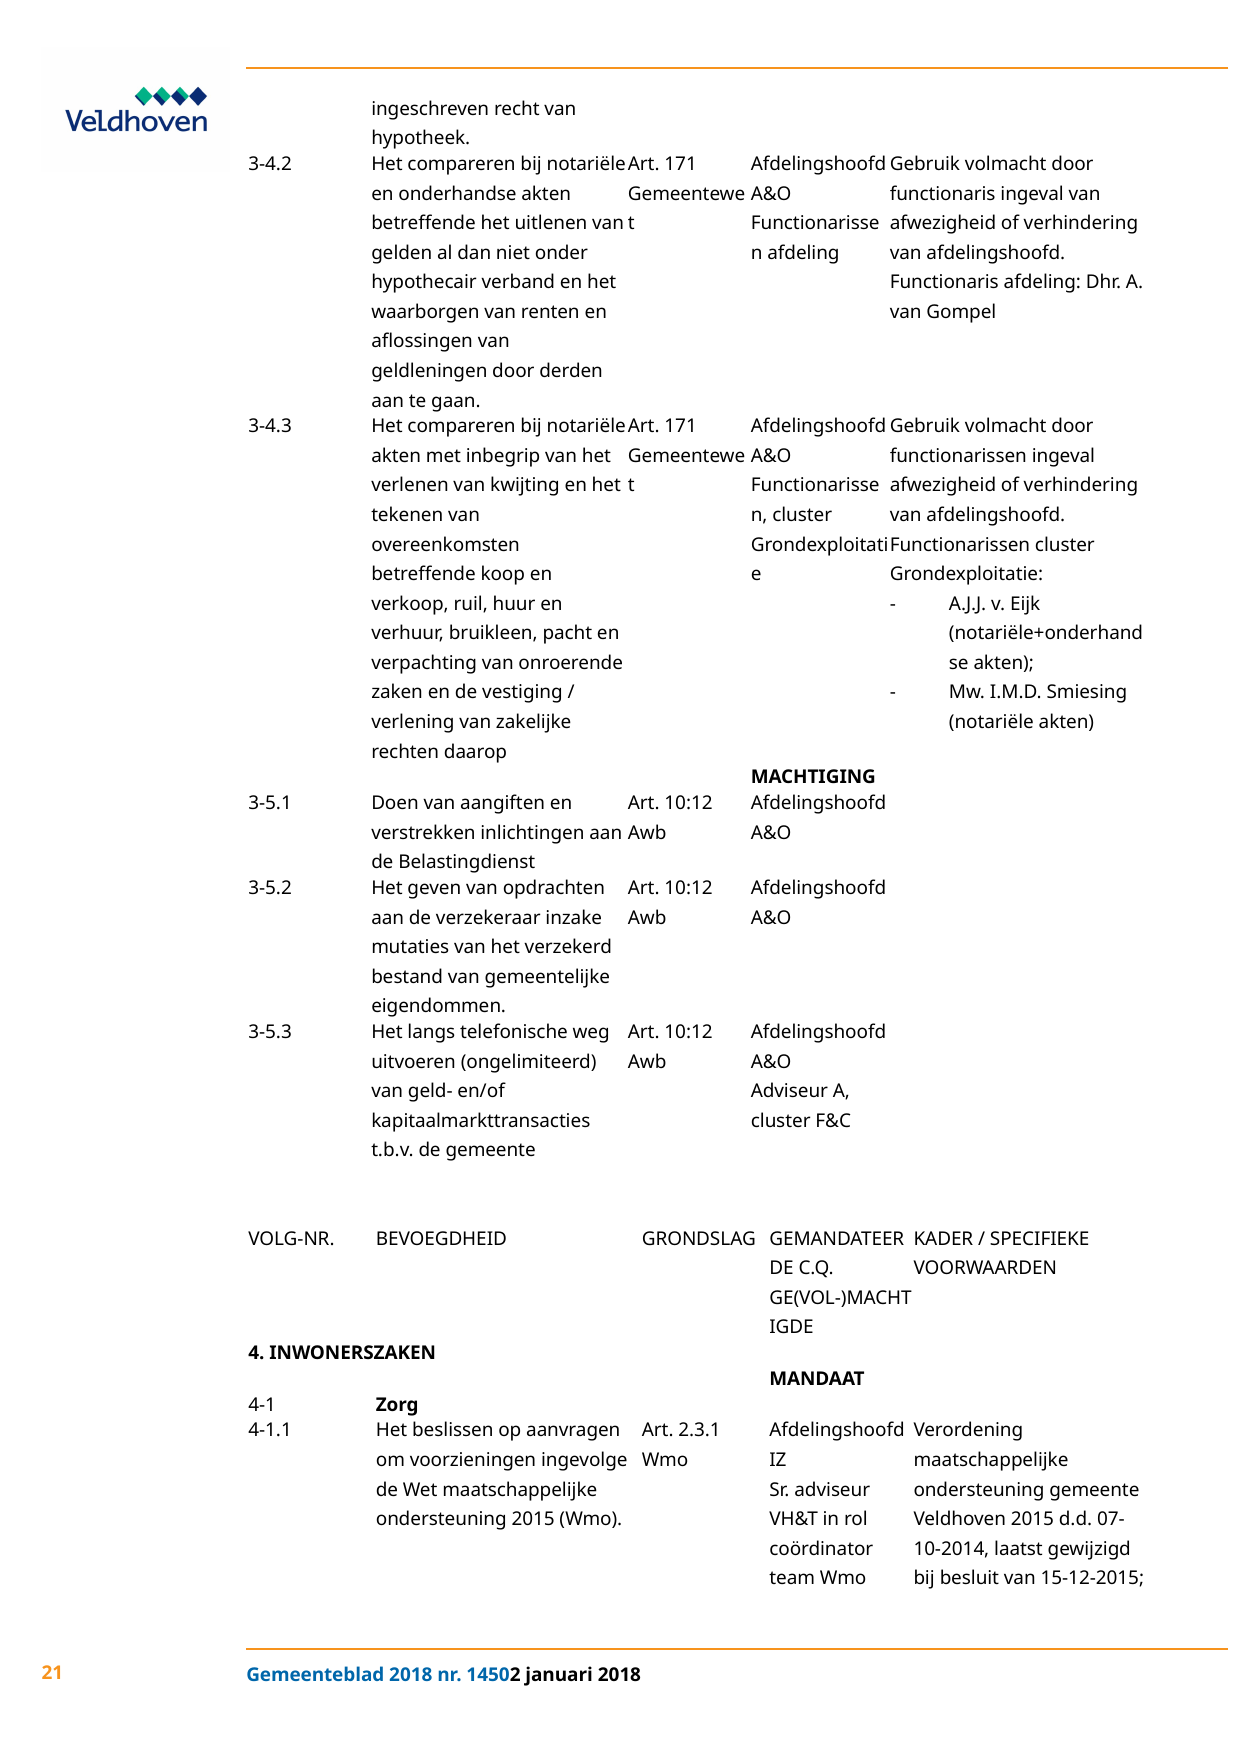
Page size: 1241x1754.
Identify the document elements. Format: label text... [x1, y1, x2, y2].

table_cell Het beslissen op aanvragen om voorzieningen ingevolge de Wet maatschappelijke ondersteuning 2015 (Wmo). [376, 1417, 642, 1590]
table_cell Het geven van opdrachten aan de verzekeraar inzake mutaties van het verzekerd bestand van gemeentelijke eigendommen. [371, 874, 628, 1018]
table_cell [890, 874, 1152, 1018]
table_cell Art. 2.3.1 Wmo [642, 1417, 769, 1590]
table_cell [248, 764, 751, 789]
table_cell 3-4.3 [248, 413, 371, 764]
table_cell Afdelingshoofd A&O [751, 874, 889, 1018]
table_cell Verordening maatschappelijke ondersteuning gemeente Veldhoven 2015 d.d. 07-10-2014, laatst gewijzigd bij besluit van 15-12-2015; [913, 1417, 1152, 1590]
table_header GEMANDATEERDE C.Q. GE(VOL-)MACHTIGDE [769, 1225, 913, 1339]
table_cell 4-1.1 [248, 1417, 376, 1590]
table_header GRONDSLAG [642, 1225, 769, 1339]
table_cell Afdelingshoofd A&O Functionarissen, cluster Grondexploitatie [751, 413, 889, 764]
table_cell [913, 1365, 1152, 1391]
table_cell MANDAAT [769, 1365, 913, 1391]
table_cell [769, 1391, 913, 1417]
table_cell Art. 10:12 Awb [628, 874, 751, 1018]
table_cell Het compareren bij notariële akten met inbegrip van het verlenen van kwijting en het tekenen van overeenkomsten betreffende koop en verkoop, ruil, huur en verhuur, bruikleen, pacht en verpachting van onroerende zaken en de vestiging / verlening van zakelijke rechten daarop [371, 413, 628, 764]
table_cell [642, 1391, 769, 1417]
table_cell [890, 1018, 1152, 1162]
table_header KADER / SPECIFIEKE VOORWAARDEN [913, 1225, 1152, 1339]
table_cell 3-5.1 [248, 789, 371, 874]
table_cell [248, 95, 371, 150]
table_cell Het compareren bij notariële en onderhandse akten betreffende het uitlenen van gelden al dan niet onder hypothecair verband en het waarborgen van renten en aflossingen van geldleningen door derden aan te gaan. [371, 150, 628, 412]
table_cell Gebruik volmacht door functionarissen ingeval afwezigheid of verhindering van afdelingshoofd. Functionarissen cluster Grondexploitatie: A.J.J. v. Eijk (notariële+onderhandse akten); Mw. I.M.D. Smiesing (notariële akten) [890, 413, 1152, 764]
table_cell [913, 1391, 1152, 1417]
table_cell Afdelingshoofd A&O Functionarissen afdeling [751, 150, 889, 412]
picture [41, 47, 231, 172]
table_cell MACHTIGING [751, 764, 889, 789]
table_cell Gebruik volmacht door functionaris ingeval van afwezigheid of verhindering van afdelingshoofd. Functionaris afdeling: Dhr. A. van Gompel [890, 150, 1152, 412]
table_cell Afdelingshoofd A&O Adviseur A, cluster F&C [751, 1018, 889, 1162]
table_cell [248, 1365, 769, 1391]
table_cell Art. 171 Gemeentewet [628, 413, 751, 764]
table_cell [751, 95, 889, 150]
table_header VOLG-NR. [248, 1225, 376, 1339]
table_cell ingeschreven recht van hypotheek. [371, 95, 628, 150]
table_cell Zorg [376, 1391, 642, 1417]
table_cell Het langs telefonische weg uitvoeren (ongelimiteerd) van geld- en/of kapitaalmarkttransacties t.b.v. de gemeente [371, 1018, 628, 1162]
table_cell 4-1 [248, 1391, 376, 1417]
table_cell 3-5.3 [248, 1018, 371, 1162]
table_cell Afdelingshoofd IZ Sr. adviseur VH&T in rol coördinator team Wmo [769, 1417, 913, 1590]
table_cell [890, 789, 1152, 874]
table_cell [628, 95, 751, 150]
table_cell [890, 95, 1152, 150]
table_cell 3-5.2 [248, 874, 371, 1018]
table_cell [890, 764, 1152, 789]
table_header BEVOEGDHEID [376, 1225, 642, 1339]
table_cell Art. 10:12 Awb [628, 1018, 751, 1162]
table_cell 4. INWONERSZAKEN [248, 1339, 1152, 1365]
table_cell 3-4.2 [248, 150, 371, 412]
table_cell Art. 171 Gemeentewet [628, 150, 751, 412]
table_cell Doen van aangiften en verstrekken inlichtingen aan de Belastingdienst [371, 789, 628, 874]
table_cell Afdelingshoofd A&O [751, 789, 889, 874]
table_cell Art. 10:12 Awb [628, 789, 751, 874]
